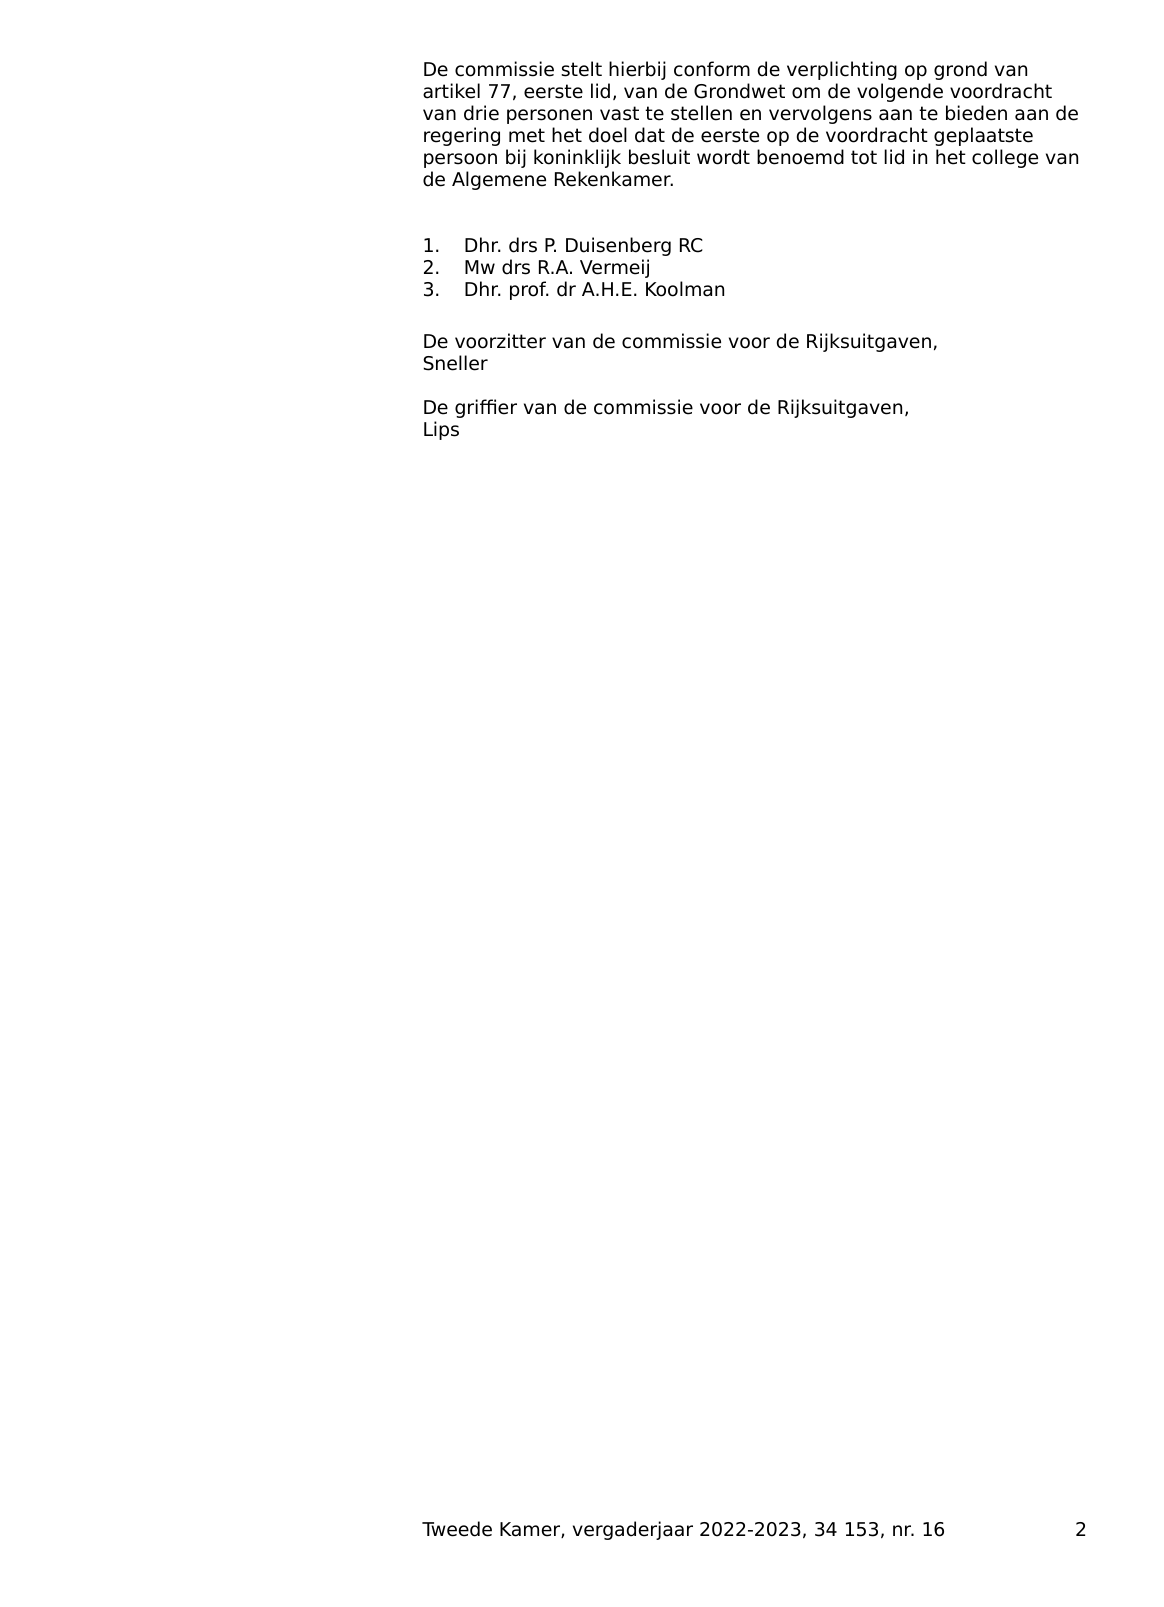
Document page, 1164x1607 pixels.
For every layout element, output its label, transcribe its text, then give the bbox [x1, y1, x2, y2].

text 2. Mw drs R.A. Vermeij [422, 257, 1087, 279]
text De griffier van de commissie voor de Rijksuitgaven, Lips [422, 397, 1087, 441]
text 1. Dhr. drs P. Duisenberg RC [422, 235, 1087, 257]
text 3. Dhr. prof. dr A.H.E. Koolman [422, 279, 1087, 301]
text De voorzitter van de commissie voor de Rijksuitgaven, Sneller [422, 331, 1087, 375]
text De commissie stelt hierbij conform de verplichting op grond van artikel 77, eerste lid, van de Grondwet om de volgende voordracht van drie personen vast te stellen en vervolgens aan te bieden aan de regering met het doel dat de eerste op de voordracht geplaatste persoon bij koninklijk besluit wordt benoemd tot lid in het college van de Algemene Rekenkamer. [422, 59, 1087, 191]
